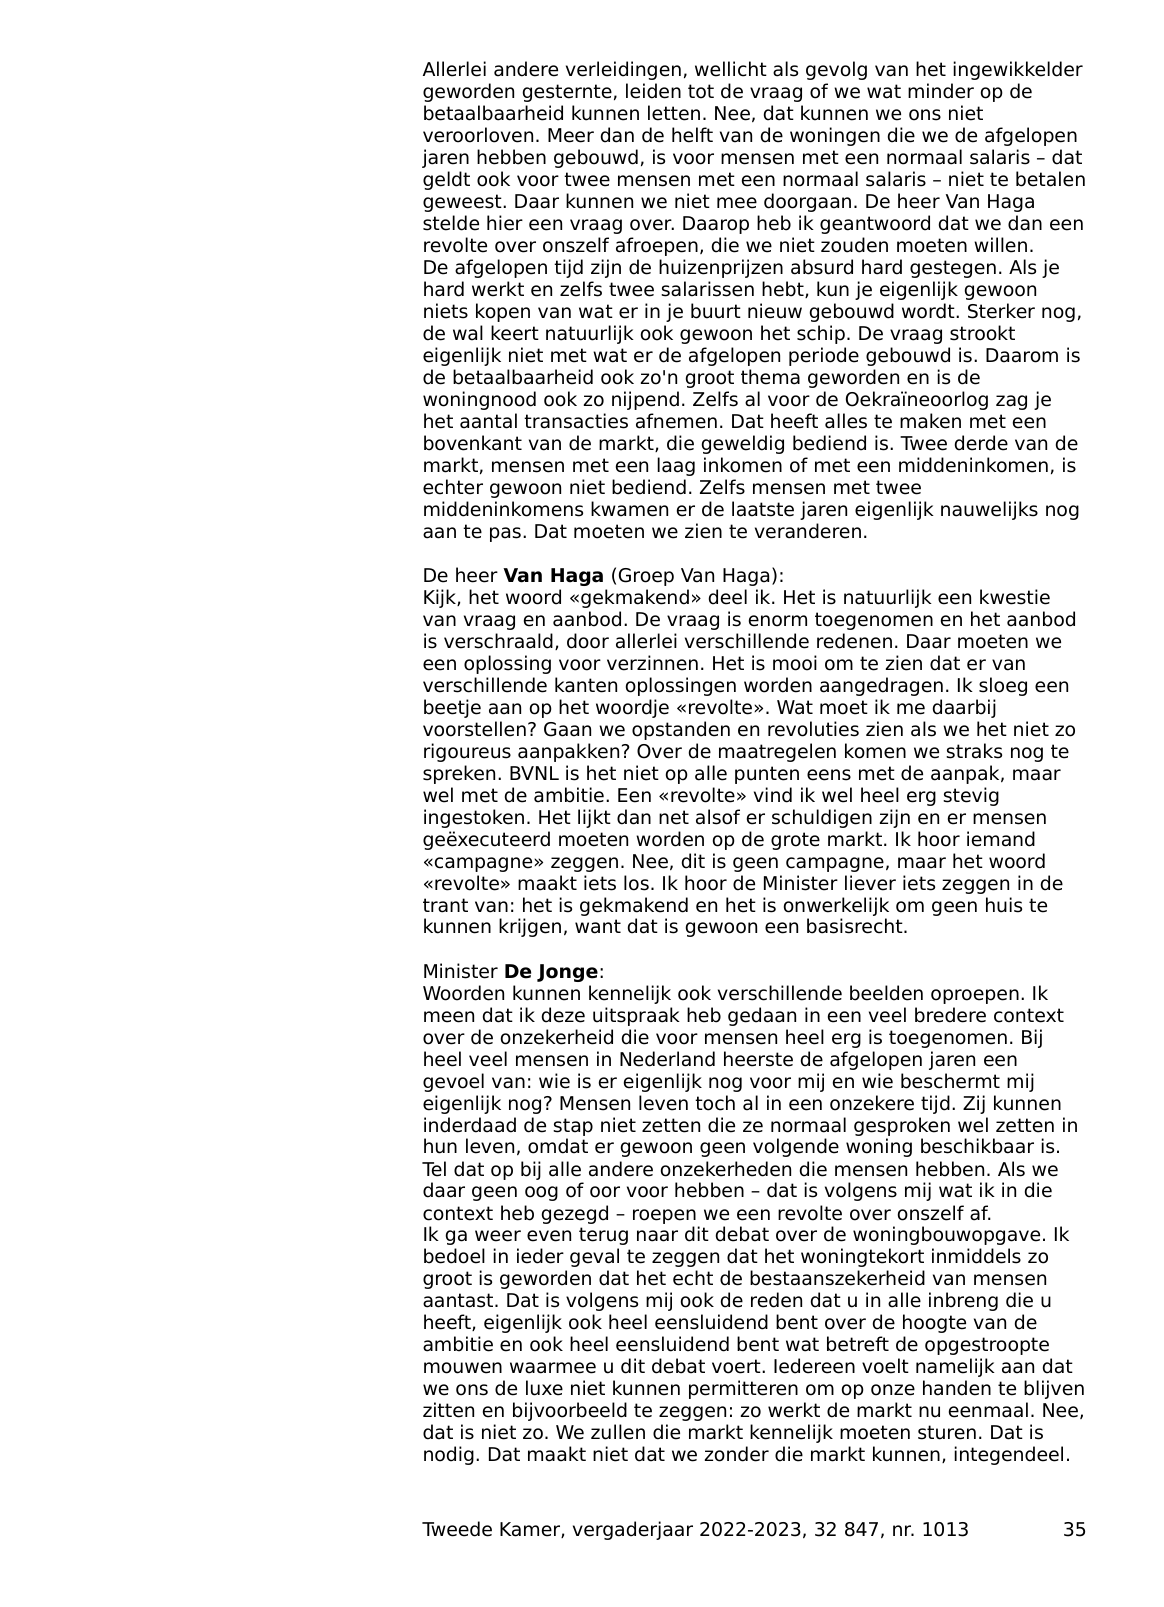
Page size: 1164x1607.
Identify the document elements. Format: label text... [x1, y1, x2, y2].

text De heer Van Haga (Groep Van Haga): [422, 565, 1087, 587]
text Ik ga weer even terug naar dit debat over de woningbouwopgave. Ik bedoel in ieder geval te zeggen dat het woningtekort inmiddels zo groot is geworden dat het echt de bestaanszekerheid van mensen aantast. Dat is volgens mij ook de reden dat u in alle inbreng die u heeft, eigenlijk ook heel eensluidend bent over de hoogte van de ambitie en ook heel eensluidend bent wat betreft de opgestroopte mouwen waarmee u dit debat voert. Iedereen voelt namelijk aan dat we ons de luxe niet kunnen permitteren om op onze handen te blijven zitten en bijvoorbeeld te zeggen: zo werkt de markt nu eenmaal. Nee, dat is niet zo. We zullen die markt kennelijk moeten sturen. Dat is nodig. Dat maakt niet dat we zonder die markt kunnen, integendeel. [422, 1224, 1087, 1466]
text Woorden kunnen kennelijk ook verschillende beelden oproepen. Ik meen dat ik deze uitspraak heb gedaan in een veel bredere context over de onzekerheid die voor mensen heel erg is toegenomen. Bij heel veel mensen in Nederland heerste de afgelopen jaren een gevoel van: wie is er eigenlijk nog voor mij en wie beschermt mij eigenlijk nog? Mensen leven toch al in een onzekere tijd. Zij kunnen inderdaad de stap niet zetten die ze normaal gesproken wel zetten in hun leven, omdat er gewoon geen volgende woning beschikbaar is. Tel dat op bij alle andere onzekerheden die mensen hebben. Als we daar geen oog of oor voor hebben – dat is volgens mij wat ik in die context heb gezegd – roepen we een revolte over onszelf af. [422, 983, 1087, 1224]
text Minister De Jonge: [422, 961, 1087, 983]
text De afgelopen tijd zijn de huizenprijzen absurd hard gestegen. Als je hard werkt en zelfs twee salarissen hebt, kun je eigenlijk gewoon niets kopen van wat er in je buurt nieuw gebouwd wordt. Sterker nog, de wal keert natuurlijk ook gewoon het schip. De vraag strookt eigenlijk niet met wat er de afgelopen periode gebouwd is. Daarom is de betaalbaarheid ook zo'n groot thema geworden en is de woningnood ook zo nijpend. Zelfs al voor de Oekraïneoorlog zag je het aantal transacties afnemen. Dat heeft alles te maken met een bovenkant van de markt, die geweldig bediend is. Twee derde van de markt, mensen met een laag inkomen of met een middeninkomen, is echter gewoon niet bediend. Zelfs mensen met twee middeninkomens kwamen er de laatste jaren eigenlijk nauwelijks nog aan te pas. Dat moeten we zien te veranderen. [422, 257, 1087, 543]
text Allerlei andere verleidingen, wellicht als gevolg van het ingewikkelder geworden gesternte, leiden tot de vraag of we wat minder op de betaalbaarheid kunnen letten. Nee, dat kunnen we ons niet veroorloven. Meer dan de helft van de woningen die we de afgelopen jaren hebben gebouwd, is voor mensen met een normaal salaris – dat geldt ook voor twee mensen met een normaal salaris – niet te betalen geweest. Daar kunnen we niet mee doorgaan. De heer Van Haga stelde hier een vraag over. Daarop heb ik geantwoord dat we dan een revolte over onszelf afroepen, die we niet zouden moeten willen. [422, 59, 1087, 257]
text Kijk, het woord «gekmakend» deel ik. Het is natuurlijk een kwestie van vraag en aanbod. De vraag is enorm toegenomen en het aanbod is verschraald, door allerlei verschillende redenen. Daar moeten we een oplossing voor verzinnen. Het is mooi om te zien dat er van verschillende kanten oplossingen worden aangedragen. Ik sloeg een beetje aan op het woordje «revolte». Wat moet ik me daarbij voorstellen? Gaan we opstanden en revoluties zien als we het niet zo rigoureus aanpakken? Over de maatregelen komen we straks nog te spreken. BVNL is het niet op alle punten eens met de aanpak, maar wel met de ambitie. Een «revolte» vind ik wel heel erg stevig ingestoken. Het lijkt dan net alsof er schuldigen zijn en er mensen geëxecuteerd moeten worden op de grote markt. Ik hoor iemand «campagne» zeggen. Nee, dit is geen campagne, maar het woord «revolte» maakt iets los. Ik hoor de Minister liever iets zeggen in de trant van: het is gekmakend en het is onwerkelijk om geen huis te kunnen krijgen, want dat is gewoon een basisrecht. [422, 587, 1087, 938]
